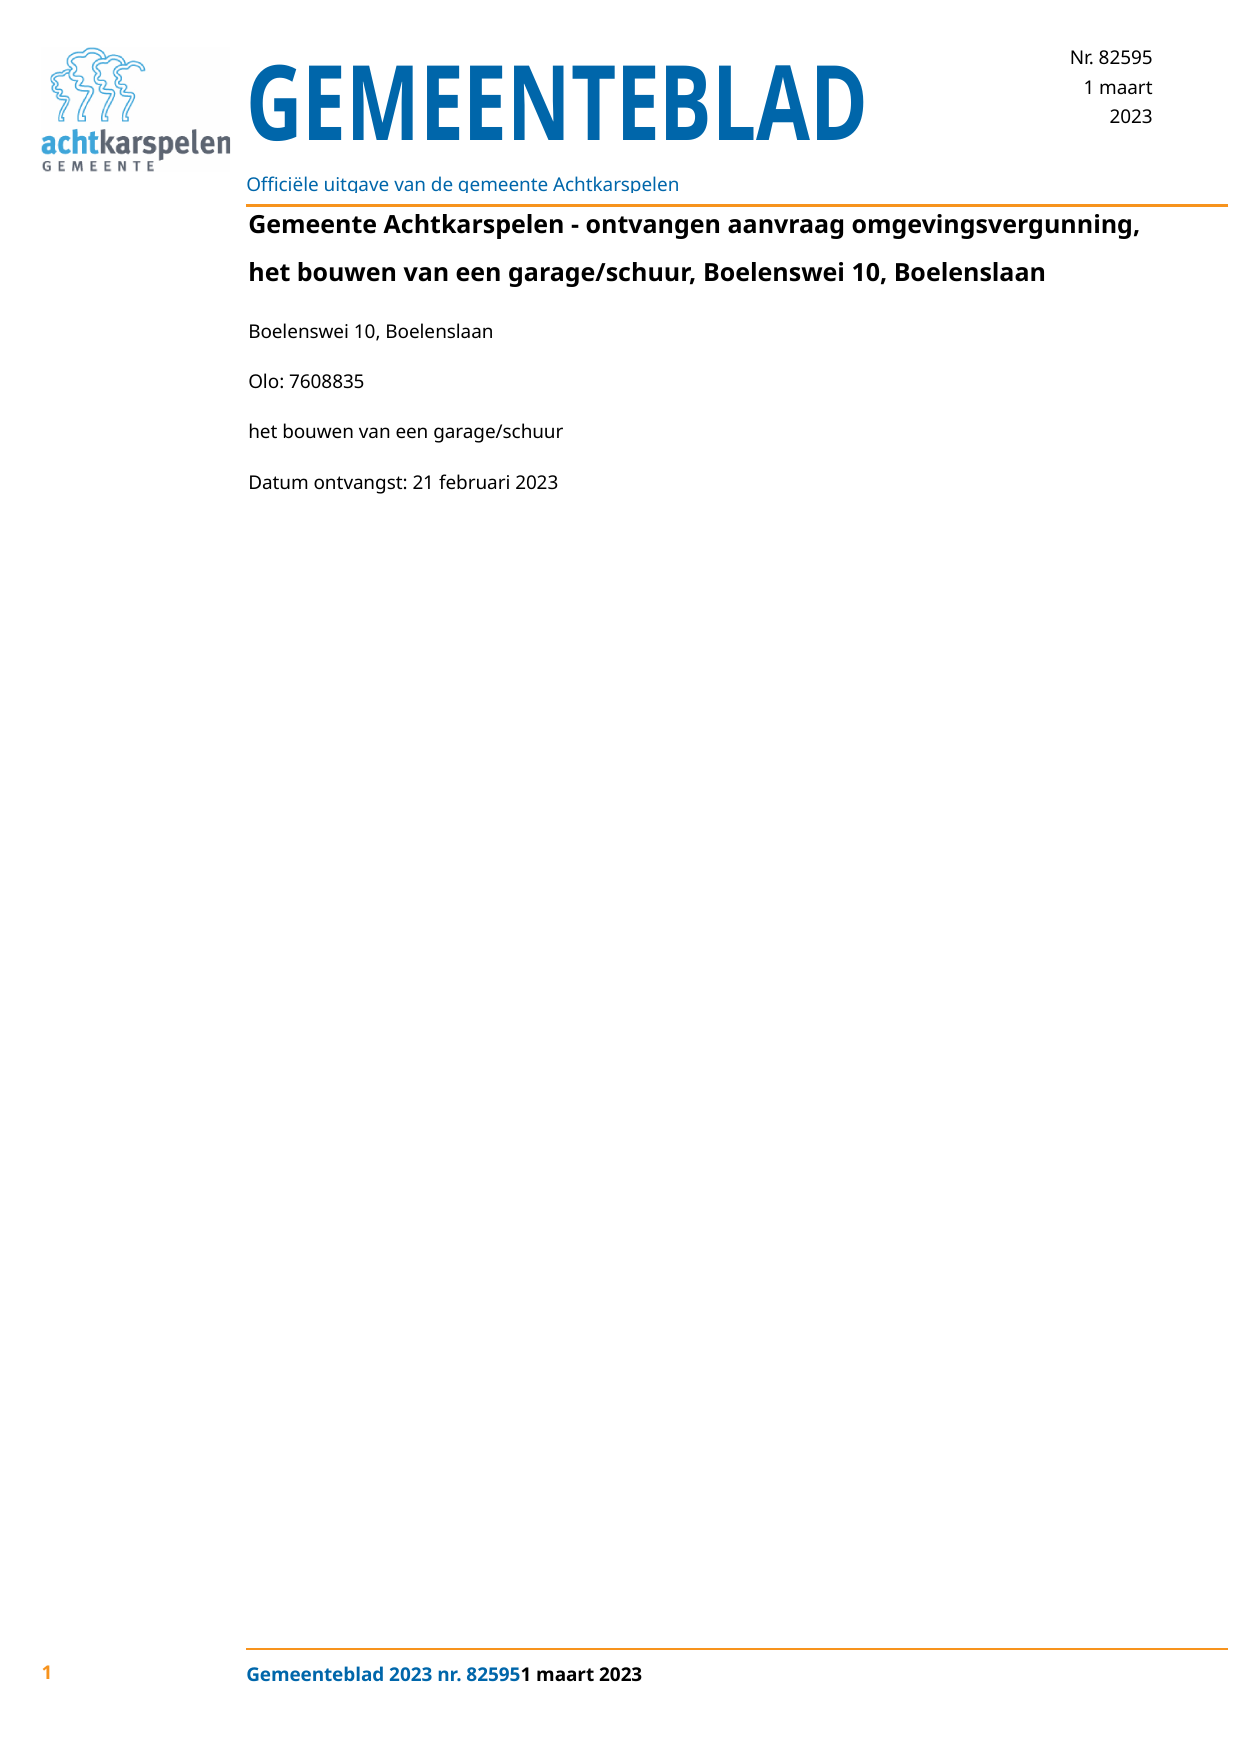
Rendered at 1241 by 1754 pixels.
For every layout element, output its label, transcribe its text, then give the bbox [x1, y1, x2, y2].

text Olo: 7608835 [248, 368, 1152, 394]
text Gemeente Achtkarspelen - ontvangen aanvraag omgevingsvergunning, het bouwen van een garage/schuur, Boelenswei 10, Boelenslaan [248, 207, 1152, 288]
text Boelenswei 10, Boelenslaan [248, 318, 1152, 344]
text Datum ontvangst: 21 februari 2023 [248, 469, 1152, 495]
text het bouwen van een garage/schuur [248, 419, 1152, 444]
picture [41, 47, 231, 172]
